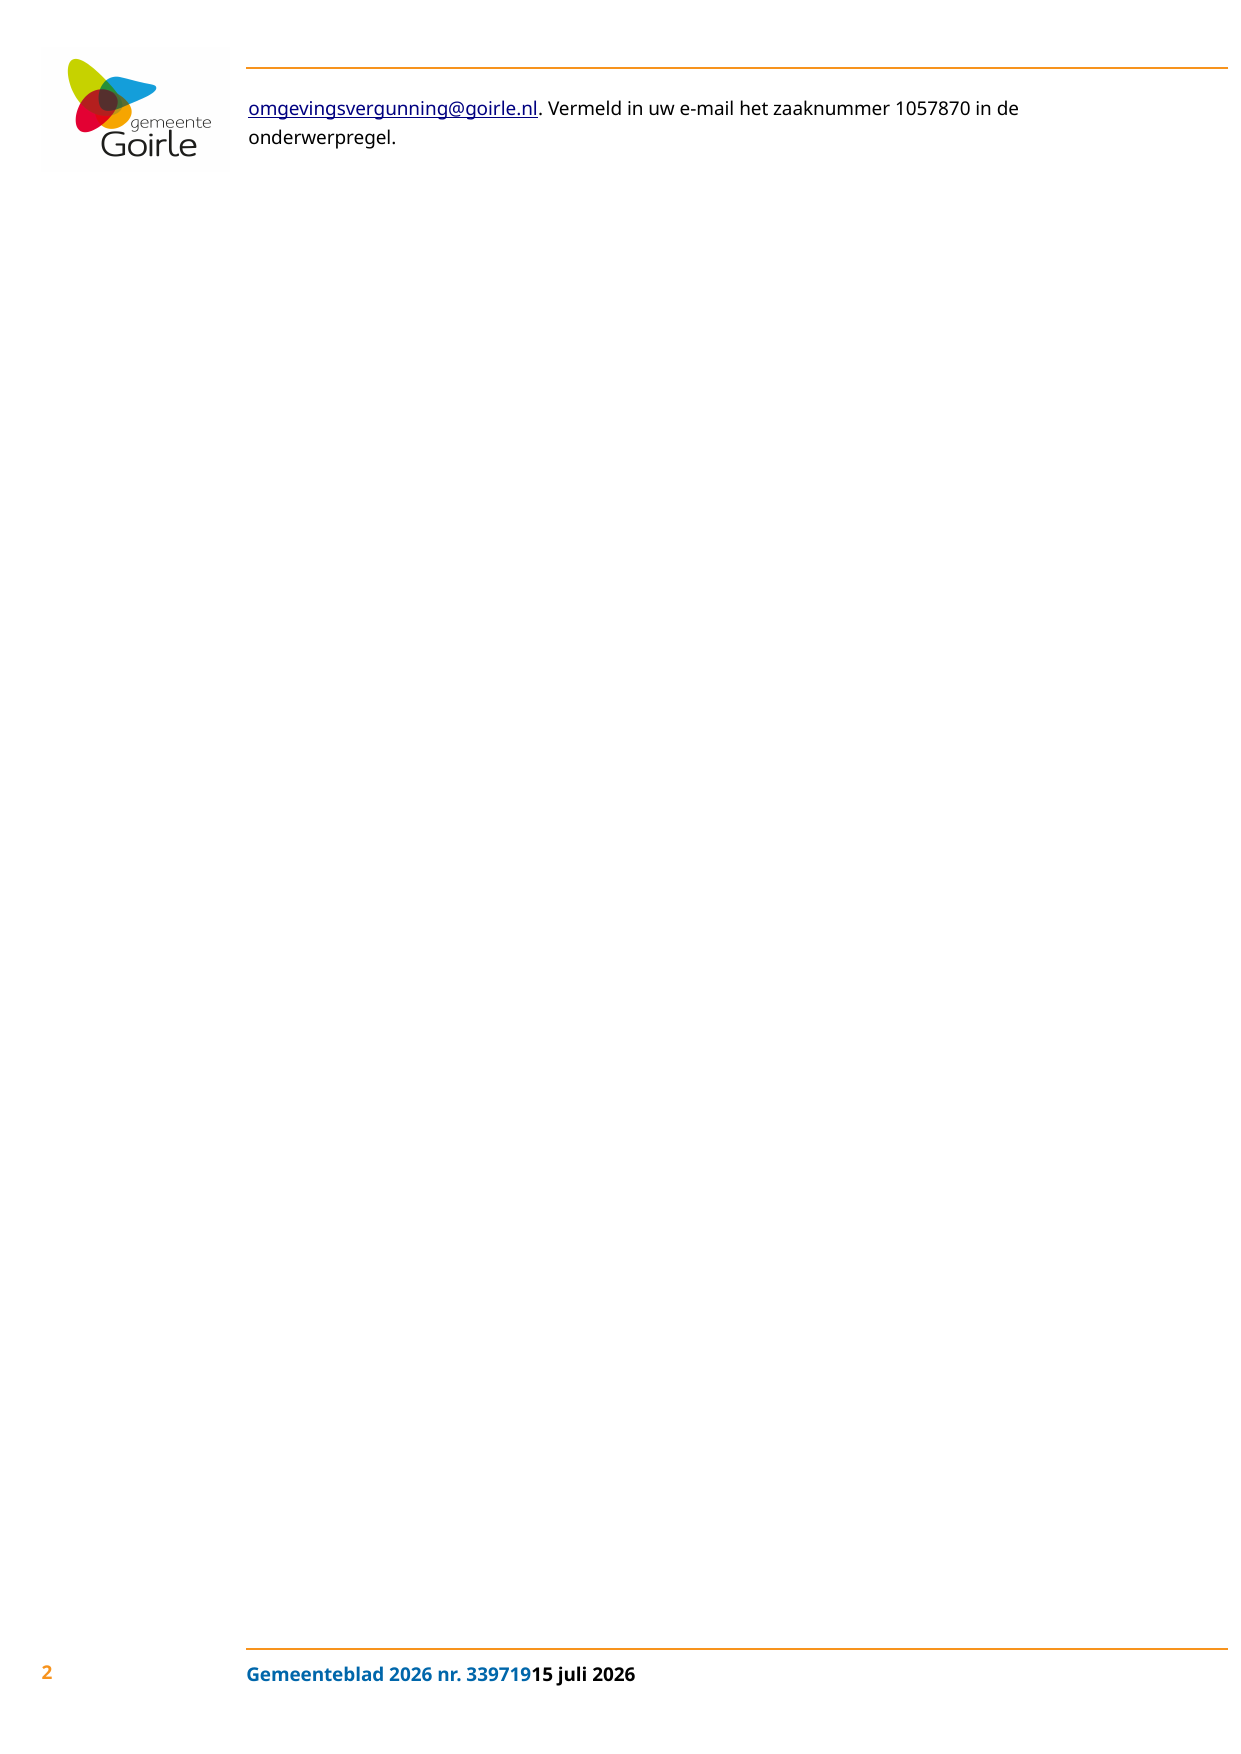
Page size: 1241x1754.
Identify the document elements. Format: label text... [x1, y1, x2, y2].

picture [41, 47, 231, 172]
text omgevingsvergunning@goirle.nl. Vermeld in uw e-mail het zaaknummer 1057870 in de onderwerpregel. [248, 95, 1152, 150]
